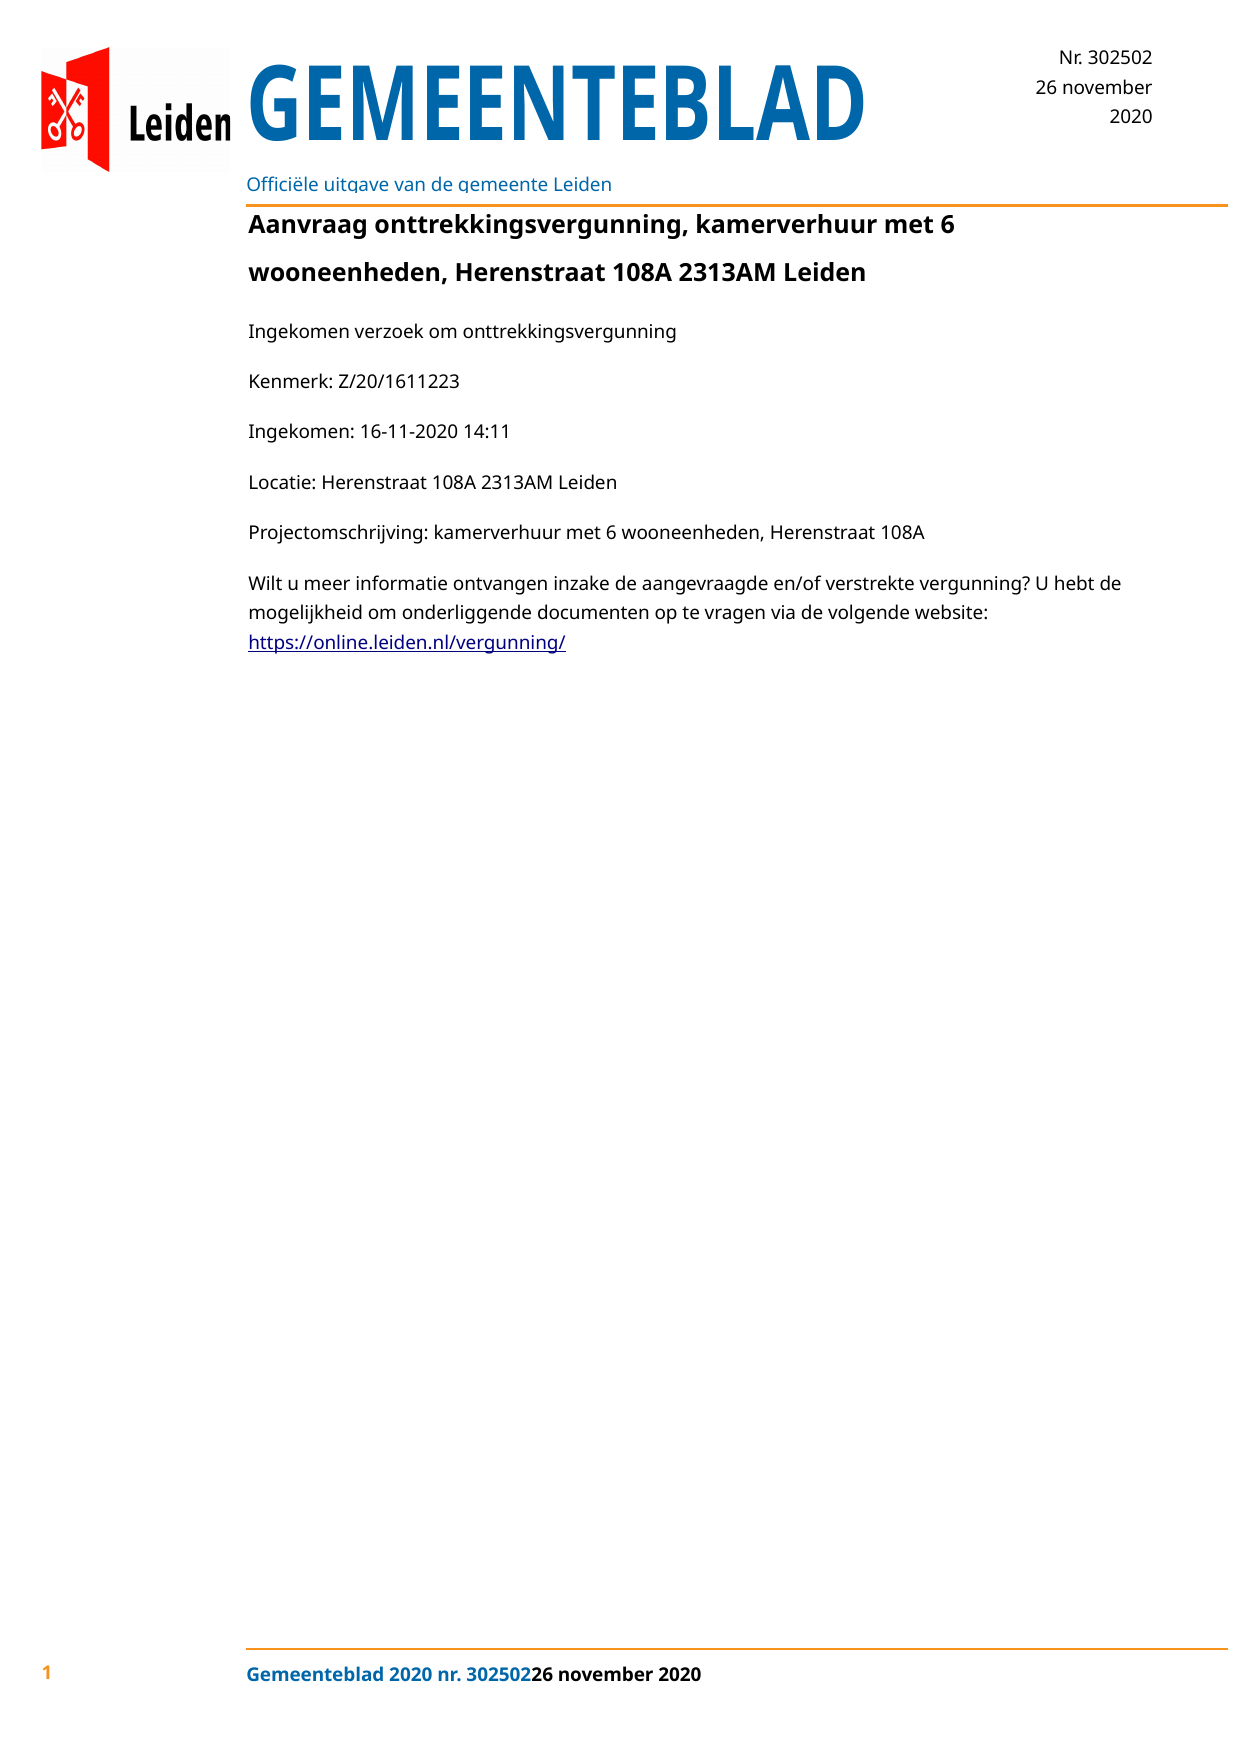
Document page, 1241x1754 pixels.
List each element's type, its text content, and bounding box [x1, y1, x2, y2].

picture [41, 47, 231, 172]
text Ingekomen verzoek om onttrekkingsvergunning [248, 318, 1152, 344]
text Ingekomen: 16-11-2020 14:11 [248, 419, 1152, 444]
text Aanvraag onttrekkingsvergunning, kamerverhuur met 6 wooneenheden, Herenstraat 108A 2313AM Leiden [248, 207, 1152, 288]
text Locatie: Herenstraat 108A 2313AM Leiden [248, 469, 1152, 495]
text Projectomschrijving: kamerverhuur met 6 wooneenheden, Herenstraat 108A [248, 519, 1152, 545]
text Kenmerk: Z/20/1611223 [248, 368, 1152, 394]
text Wilt u meer informatie ontvangen inzake de aangevraagde en/of verstrekte vergunning? U hebt de mogelijkheid om onderliggende documenten op te vragen via de volgende website: https://online.leiden.nl/vergunning/ [248, 570, 1152, 655]
